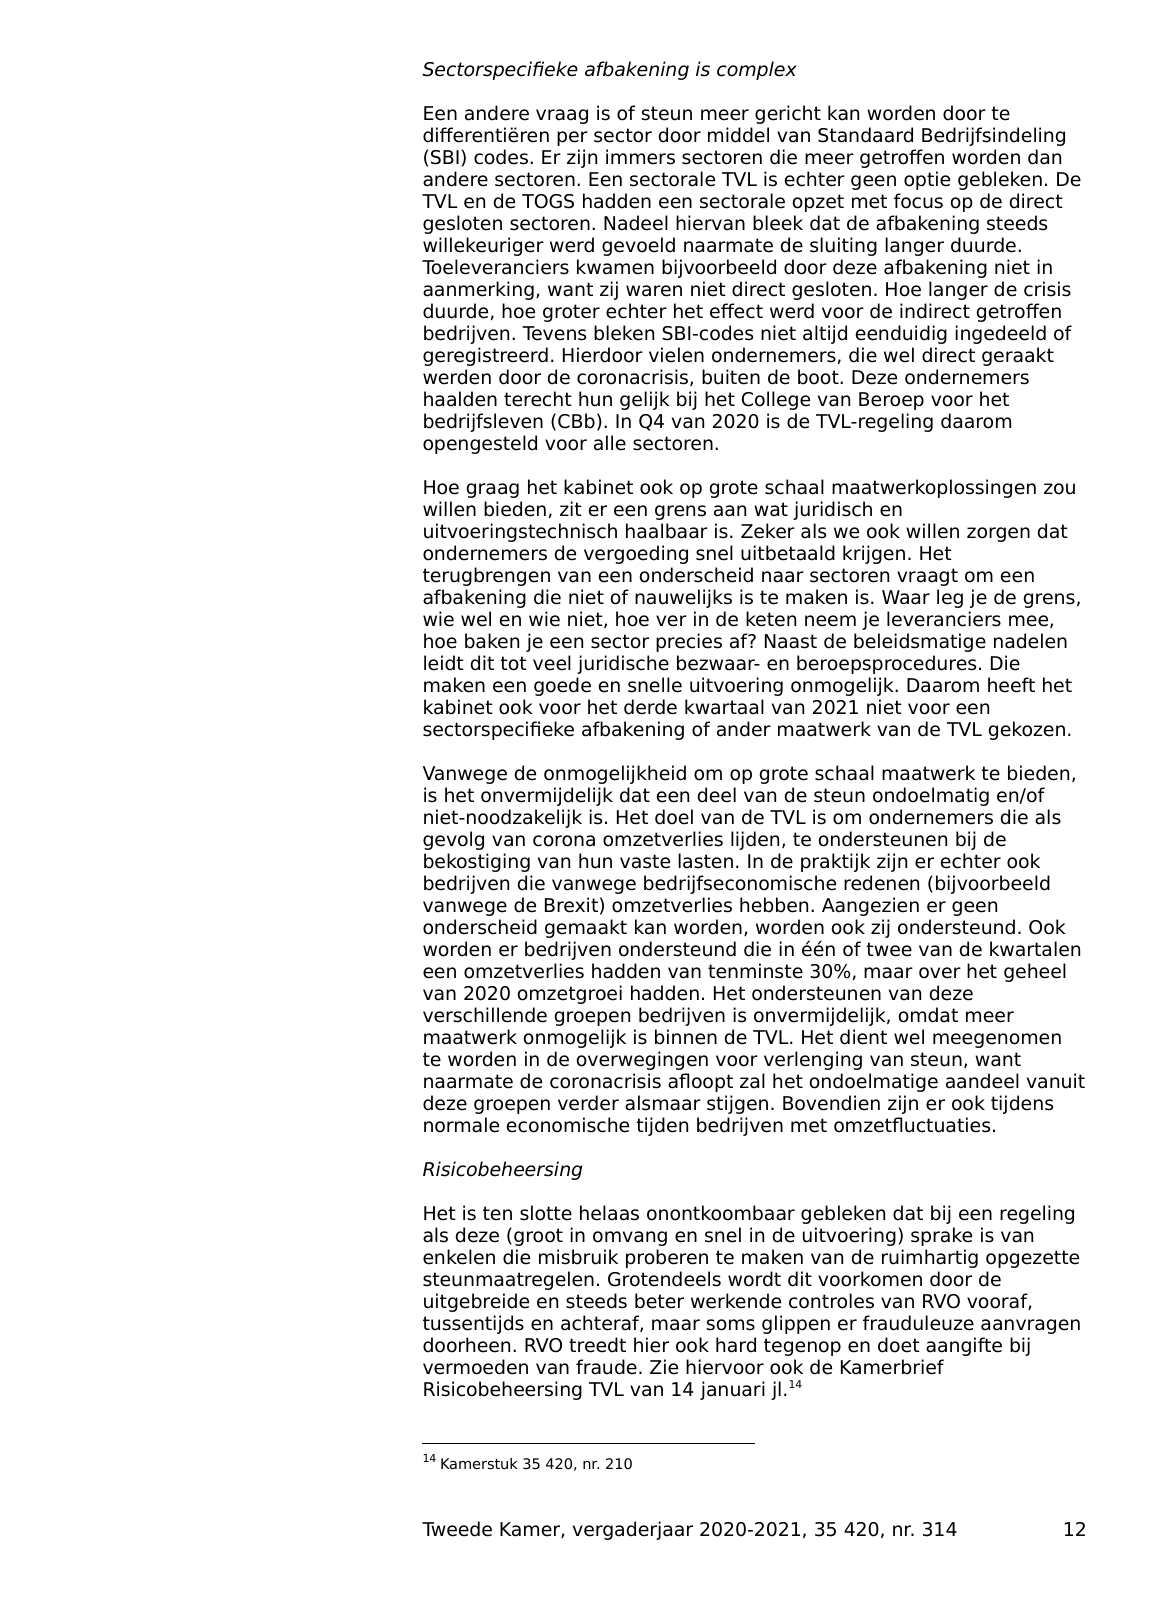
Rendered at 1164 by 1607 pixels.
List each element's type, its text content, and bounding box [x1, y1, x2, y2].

text Hoe graag het kabinet ook op grote schaal maatwerkoplossingen zou willen bieden, zit er een grens aan wat juridisch en uitvoeringstechnisch haalbaar is. Zeker als we ook willen zorgen dat ondernemers de vergoeding snel uitbetaald krijgen. Het terugbrengen van een onderscheid naar sectoren vraagt om een afbakening die niet of nauwelijks is te maken is. Waar leg je de grens, wie wel en wie niet, hoe ver in de keten neem je leveranciers mee, hoe baken je een sector precies af? Naast de beleidsmatige nadelen leidt dit tot veel juridische bezwaar- en beroepsprocedures. Die maken een goede en snelle uitvoering onmogelijk. Daarom heeft het kabinet ook voor het derde kwartaal van 2021 niet voor een sectorspecifieke afbakening of ander maatwerk van de TVL gekozen. [422, 477, 1087, 741]
text Het is ten slotte helaas onontkoombaar gebleken dat bij een regeling als deze (groot in omvang en snel in de uitvoering) sprake is van enkelen die misbruik proberen te maken van de ruimhartig opgezette steunmaatregelen. Grotendeels wordt dit voorkomen door de uitgebreide en steeds beter werkende controles van RVO vooraf, tussentijds en achteraf, maar soms glippen er frauduleuze aanvragen doorheen. RVO treedt hier ook hard tegenop en doet aangifte bij vermoeden van fraude. Zie hiervoor ook de Kamerbrief Risicobeheersing TVL van 14 januari jl. [422, 1203, 1087, 1401]
text Kamerstuk 35 420, nr. 210 [422, 1452, 1087, 1474]
text Vanwege de onmogelijkheid om op grote schaal maatwerk te bieden, is het onvermijdelijk dat een deel van de steun ondoelmatig en/of niet-noodzakelijk is. Het doel van de TVL is om ondernemers die als gevolg van corona omzetverlies lijden, te ondersteunen bij de bekostiging van hun vaste lasten. In de praktijk zijn er echter ook bedrijven die vanwege bedrijfseconomische redenen (bijvoorbeeld vanwege de Brexit) omzetverlies hebben. Aangezien er geen onderscheid gemaakt kan worden, worden ook zij ondersteund. Ook worden er bedrijven ondersteund die in één of twee van de kwartalen een omzetverlies hadden van tenminste 30%, maar over het geheel van 2020 omzetgroei hadden. Het ondersteunen van deze verschillende groepen bedrijven is onvermijdelijk, omdat meer maatwerk onmogelijk is binnen de TVL. Het dient wel meegenomen te worden in de overwegingen voor verlenging van steun, want naarmate de coronacrisis afloopt zal het ondoelmatige aandeel vanuit deze groepen verder alsmaar stijgen. Bovendien zijn er ook tijdens normale economische tijden bedrijven met omzetfluctuaties. [422, 763, 1087, 1137]
text Een andere vraag is of steun meer gericht kan worden door te differentiëren per sector door middel van Standaard Bedrijfsindeling (SBI) codes. Er zijn immers sectoren die meer getroffen worden dan andere sectoren. Een sectorale TVL is echter geen optie gebleken. De TVL en de TOGS hadden een sectorale opzet met focus op de direct gesloten sectoren. Nadeel hiervan bleek dat de afbakening steeds willekeuriger werd gevoeld naarmate de sluiting langer duurde. Toeleveranciers kwamen bijvoorbeeld door deze afbakening niet in aanmerking, want zij waren niet direct gesloten. Hoe langer de crisis duurde, hoe groter echter het effect werd voor de indirect getroffen bedrijven. Tevens bleken SBI-codes niet altijd eenduidig ingedeeld of geregistreerd. Hierdoor vielen ondernemers, die wel direct geraakt werden door de coronacrisis, buiten de boot. Deze ondernemers haalden terecht hun gelijk bij het College van Beroep voor het bedrijfsleven (CBb). In Q4 van 2020 is de TVL-regeling daarom opengesteld voor alle sectoren. [422, 103, 1087, 455]
subtitle Sectorspecifieke afbakening is complex [422, 59, 1087, 81]
subtitle Risicobeheersing [422, 1159, 1087, 1181]
